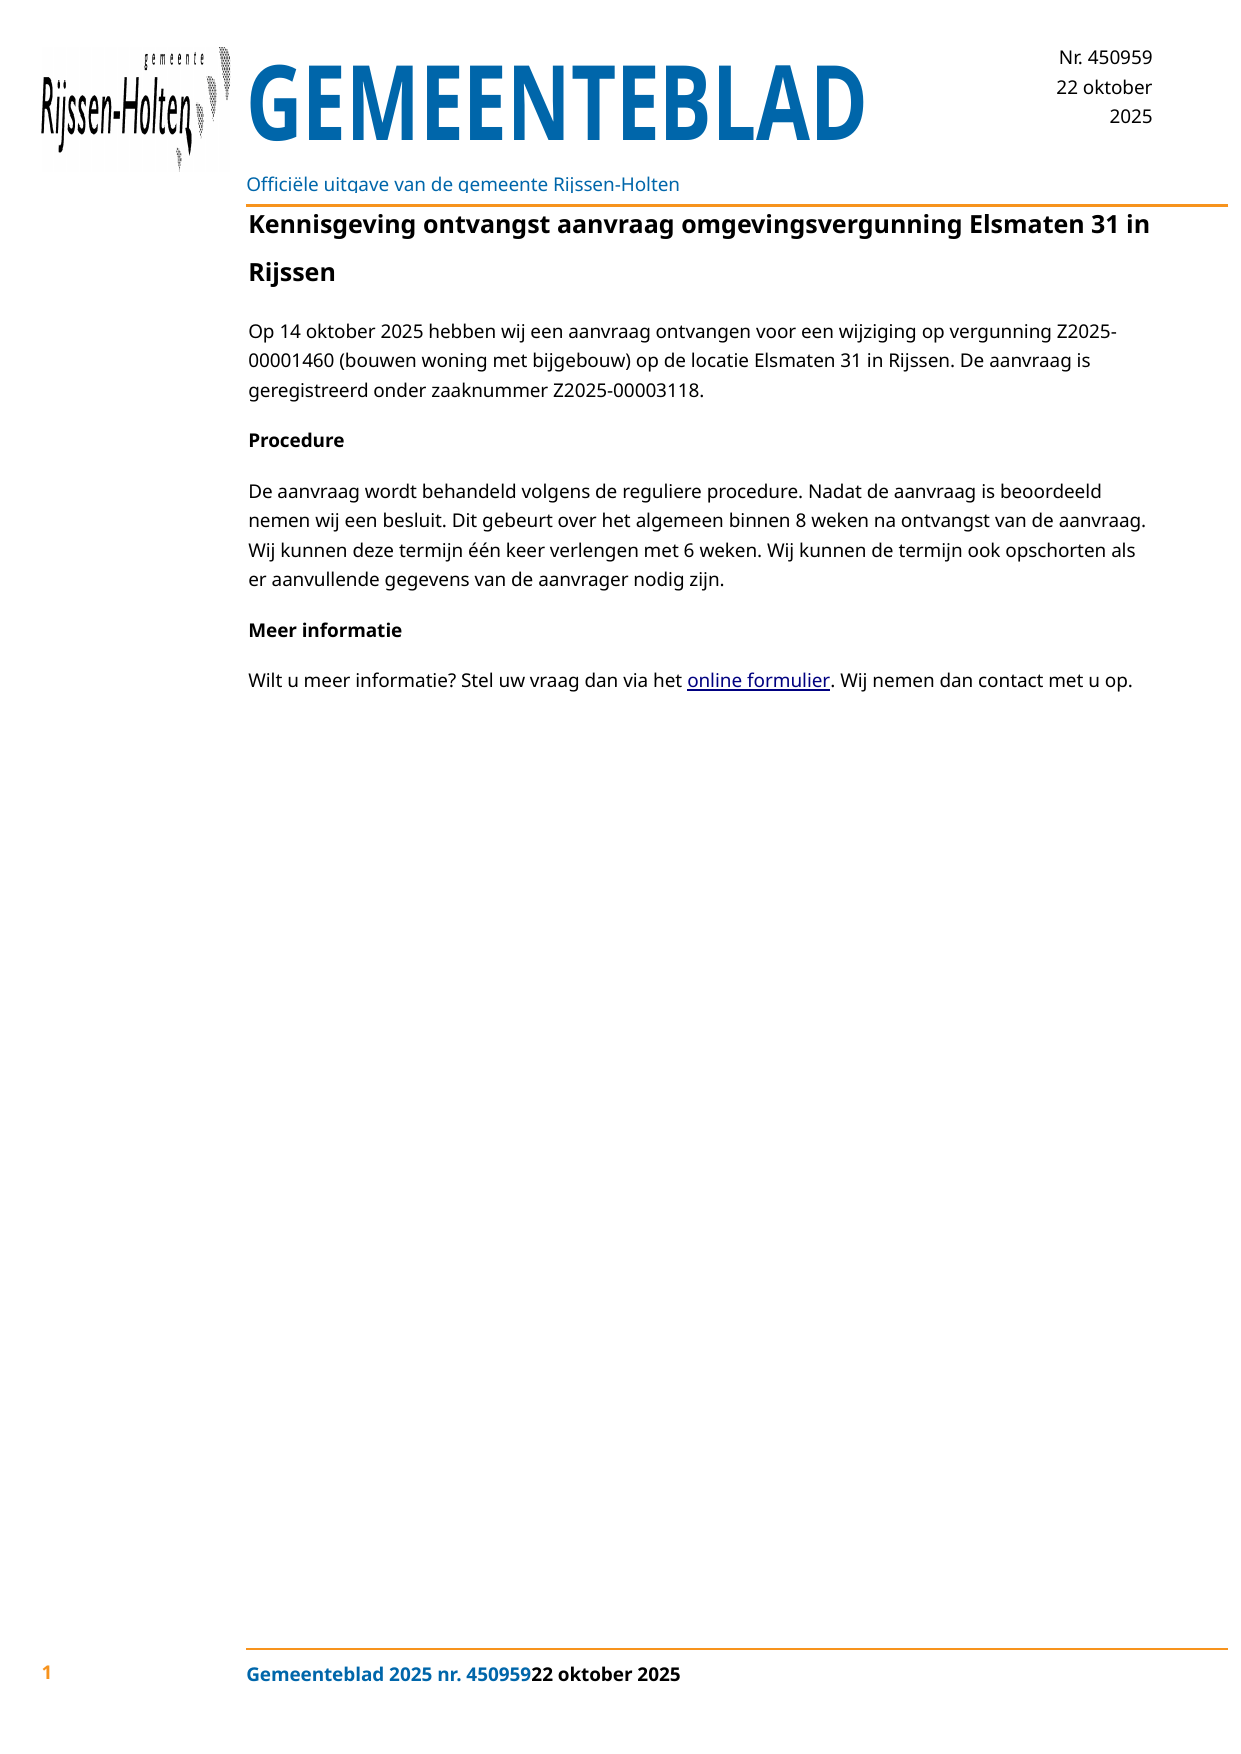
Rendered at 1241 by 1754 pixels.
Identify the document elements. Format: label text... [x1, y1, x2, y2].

text Meer informatie [248, 617, 1152, 643]
text Procedure [248, 427, 1152, 453]
text Kennisgeving ontvangst aanvraag omgevingsvergunning Elsmaten 31 in Rijssen [248, 207, 1152, 288]
text Op 14 oktober 2025 hebben wij een aanvraag ontvangen voor een wijziging op vergunning Z2025-00001460 (bouwen woning met bijgebouw) op de locatie Elsmaten 31 in Rijssen. De aanvraag is geregistreerd onder zaaknummer Z2025-00003118. [248, 318, 1152, 403]
text De aanvraag wordt behandeld volgens de reguliere procedure. Nadat de aanvraag is beoordeeld nemen wij een besluit. Dit gebeurt over het algemeen binnen 8 weken na ontvangst van de aanvraag. Wij kunnen deze termijn één keer verlengen met 6 weken. Wij kunnen de termijn ook opschorten als er aanvullende gegevens van de aanvrager nodig zijn. [248, 478, 1152, 592]
text Wilt u meer informatie? Stel uw vraag dan via het online formulier. Wij nemen dan contact met u op. [248, 667, 1152, 693]
picture [41, 47, 231, 172]
